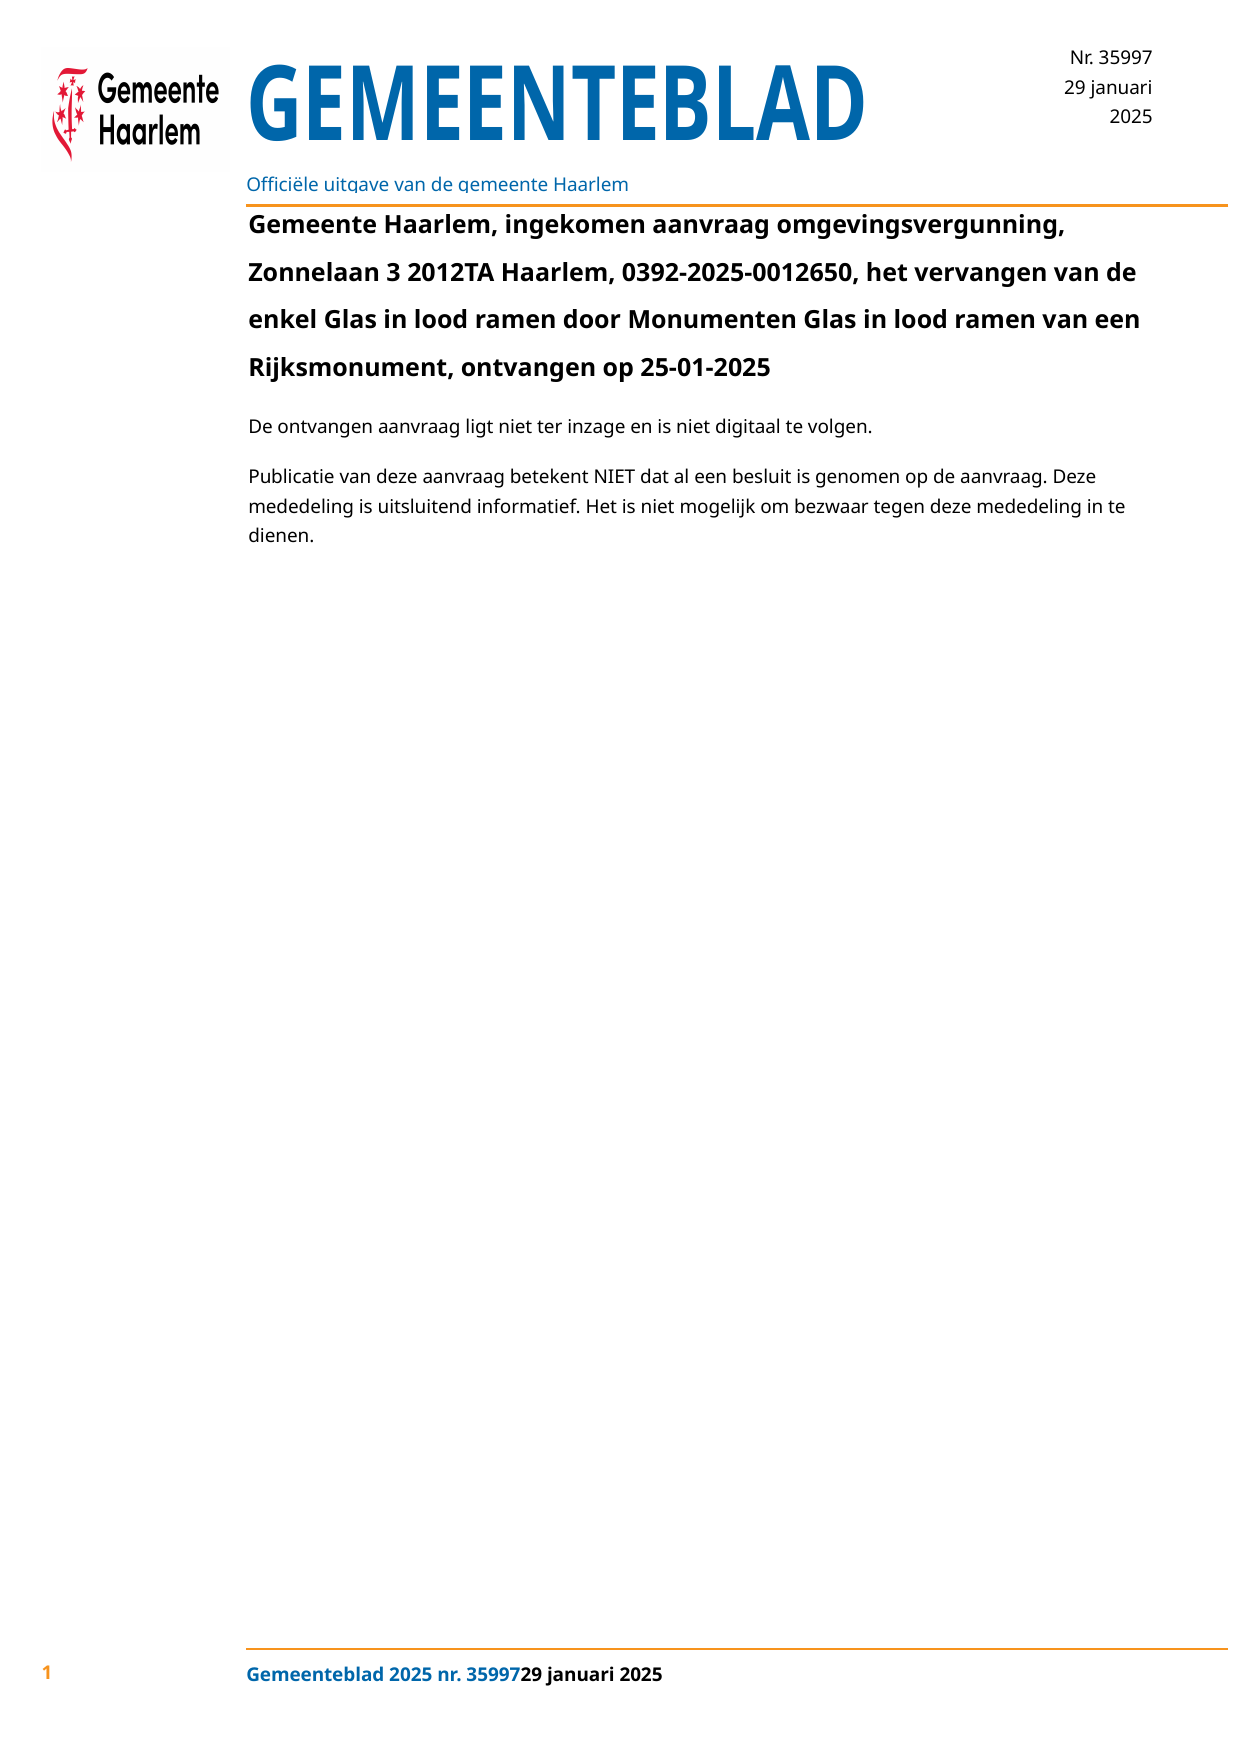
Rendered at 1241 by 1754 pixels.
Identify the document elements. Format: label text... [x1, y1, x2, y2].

picture [41, 47, 231, 172]
text Publicatie van deze aanvraag betekent NIET dat al een besluit is genomen op de aanvraag. Deze mededeling is uitsluitend informatief. Het is niet mogelijk om bezwaar tegen deze mededeling in te dienen. [248, 463, 1152, 548]
text De ontvangen aanvraag ligt niet ter inzage en is niet digitaal te volgen. [248, 413, 1152, 439]
text Gemeente Haarlem, ingekomen aanvraag omgevingsvergunning, Zonnelaan 3 2012TA Haarlem, 0392-2025-0012650, het vervangen van de enkel Glas in lood ramen door Monumenten Glas in lood ramen van een Rijksmonument, ontvangen op 25-01-2025 [248, 207, 1152, 384]
